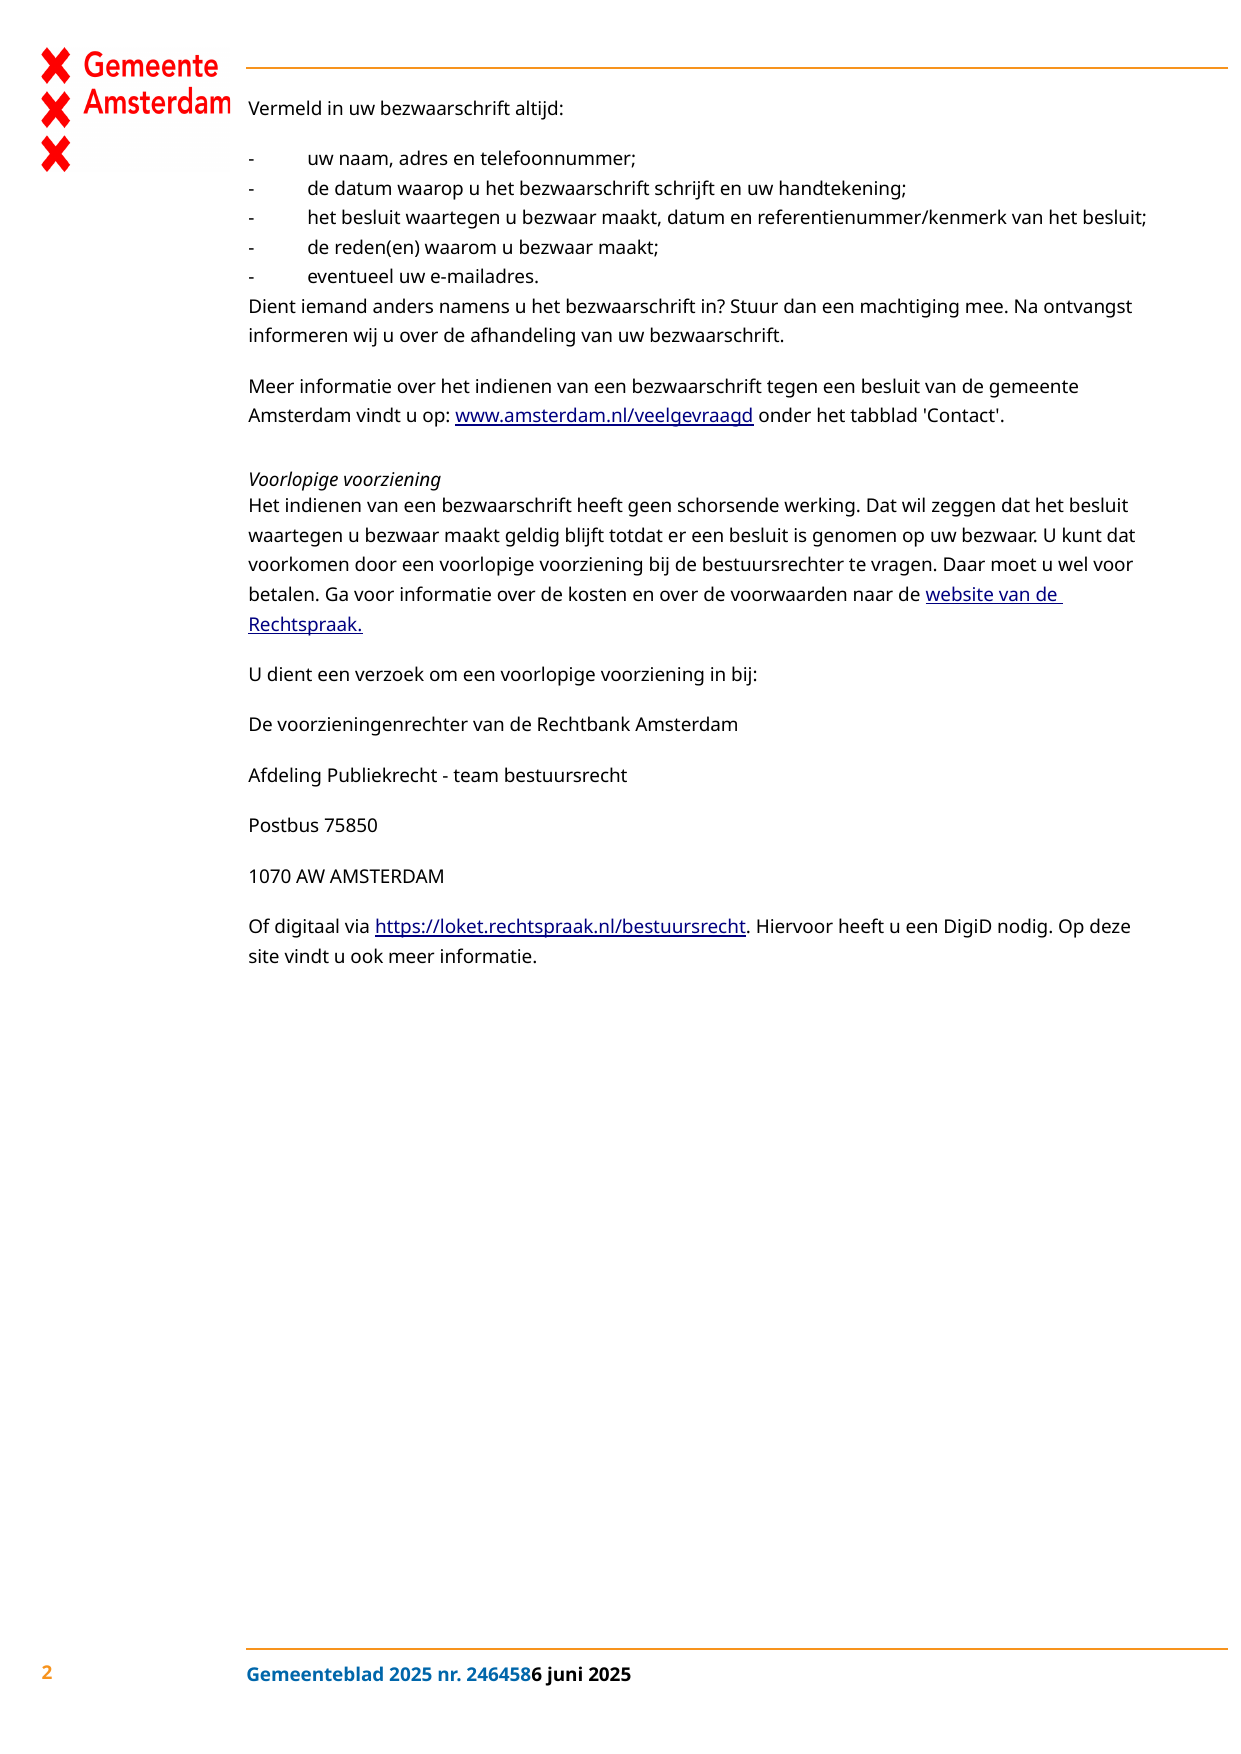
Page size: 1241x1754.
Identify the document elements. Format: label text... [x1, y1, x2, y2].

list uw naam, adres en telefoonnummer; [248, 145, 1152, 171]
picture [41, 47, 231, 172]
text Het indienen van een bezwaarschrift heeft geen schorsende werking. Dat wil zeggen dat het besluit waartegen u bezwaar maakt geldig blijft totdat er een besluit is genomen op uw bezwaar. U kunt dat voorkomen door een voorlopige voorziening bij de bestuursrechter te vragen. Daar moet u wel voor betalen. Ga voor informatie over de kosten en over de voorwaarden naar de website van de Rechtspraak. [248, 492, 1152, 636]
list de datum waarop u het bezwaarschrift schrijft en uw handtekening; [248, 175, 1152, 201]
list eventueel uw e-mailadres. [248, 263, 1152, 289]
text Vermeld in uw bezwaarschrift altijd: [248, 95, 1152, 121]
text U dient een verzoek om een voorlopige voorziening in bij: [248, 661, 1152, 687]
list de reden(en) waarom u bezwaar maakt; [248, 234, 1152, 260]
text Afdeling Publiekrecht - team bestuursrecht [248, 762, 1152, 788]
text Voorlopige voorziening [248, 467, 1152, 492]
text Meer informatie over het indienen van een bezwaarschrift tegen een besluit van de gemeente Amsterdam vindt u op: www.amsterdam.nl/veelgevraagd onder het tabblad 'Contact'. [248, 373, 1152, 428]
text Postbus 75850 [248, 812, 1152, 838]
text 1070 AW AMSTERDAM [248, 863, 1152, 888]
text Dient iemand anders namens u het bezwaarschrift in? Stuur dan een machtiging mee. Na ontvangst informeren wij u over de afhandeling van uw bezwaarschrift. [248, 293, 1152, 348]
text De voorzieningenrechter van de Rechtbank Amsterdam [248, 712, 1152, 737]
list het besluit waartegen u bezwaar maakt, datum en referentienummer/kenmerk van het besluit; [248, 204, 1152, 230]
text Of digitaal via https://loket.rechtspraak.nl/bestuursrecht. Hiervoor heeft u een DigiD nodig. Op deze site vindt u ook meer informatie. [248, 913, 1152, 968]
